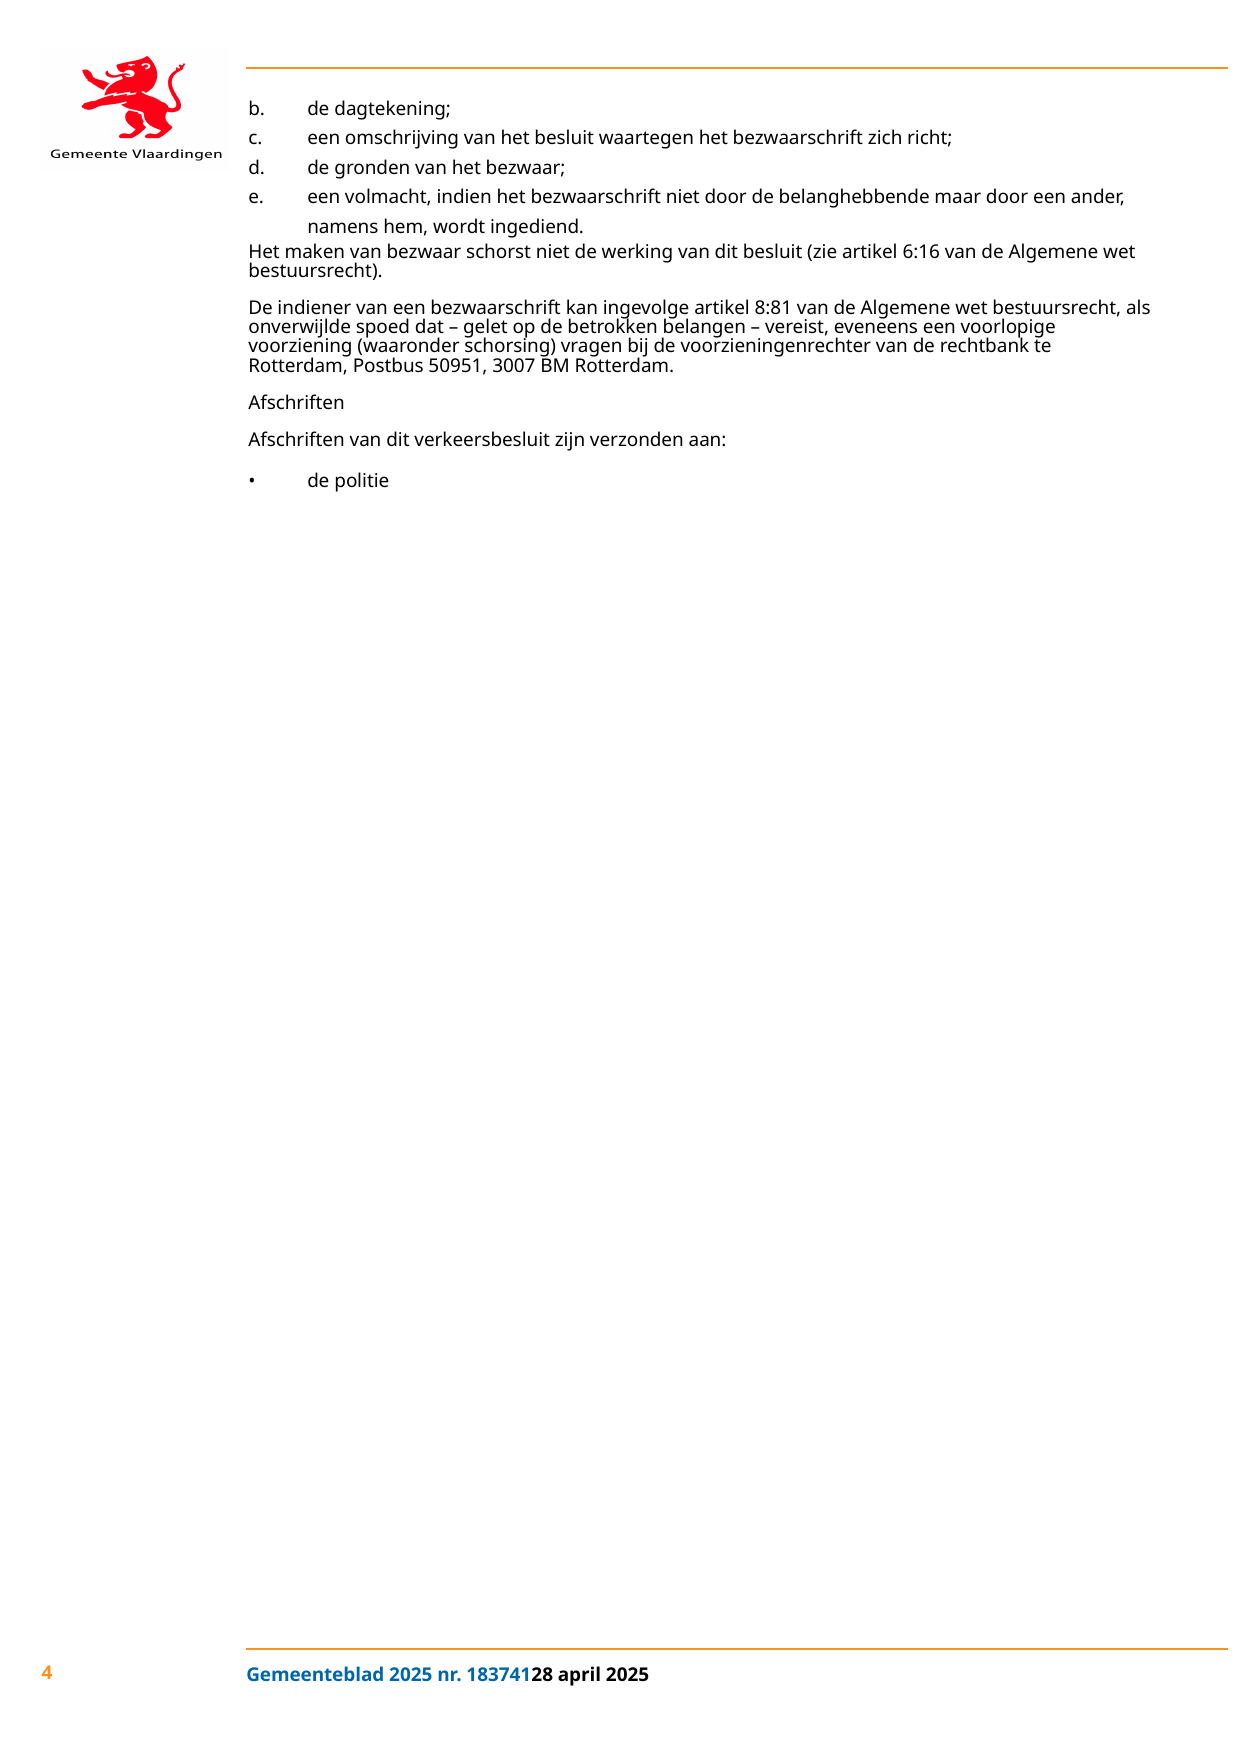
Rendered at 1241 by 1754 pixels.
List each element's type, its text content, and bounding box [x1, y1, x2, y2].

text Het maken van bezwaar schorst niet de werking van dit besluit (zie artikel 6:16 van de Algemene wet bestuursrecht). [248, 243, 1152, 281]
list de gronden van het bezwaar; [248, 154, 1152, 180]
text Afschriften [248, 394, 1152, 413]
text Afschriften van dit verkeersbesluit zijn verzonden aan: [248, 431, 1152, 450]
list de politie [248, 468, 1152, 493]
list een volmacht, indien het bezwaarschrift niet door de belanghebbende maar door een ander, namens hem, wordt ingediend. [248, 183, 1152, 239]
text De indiener van een bezwaarschrift kan ingevolge artikel 8:81 van de Algemene wet bestuursrecht, als onverwijlde spoed dat – gelet op de betrokken belangen – vereist, eveneens een voorlopige voorziening (waaronder schorsing) vragen bij de voorzieningenrechter van de rechtbank te Rotterdam, Postbus 50951, 3007 BM Rotterdam. [248, 299, 1152, 376]
picture [41, 47, 231, 172]
list een omschrijving van het besluit waartegen het bezwaarschrift zich richt; [248, 124, 1152, 150]
list de dagtekening; [248, 95, 1152, 121]
